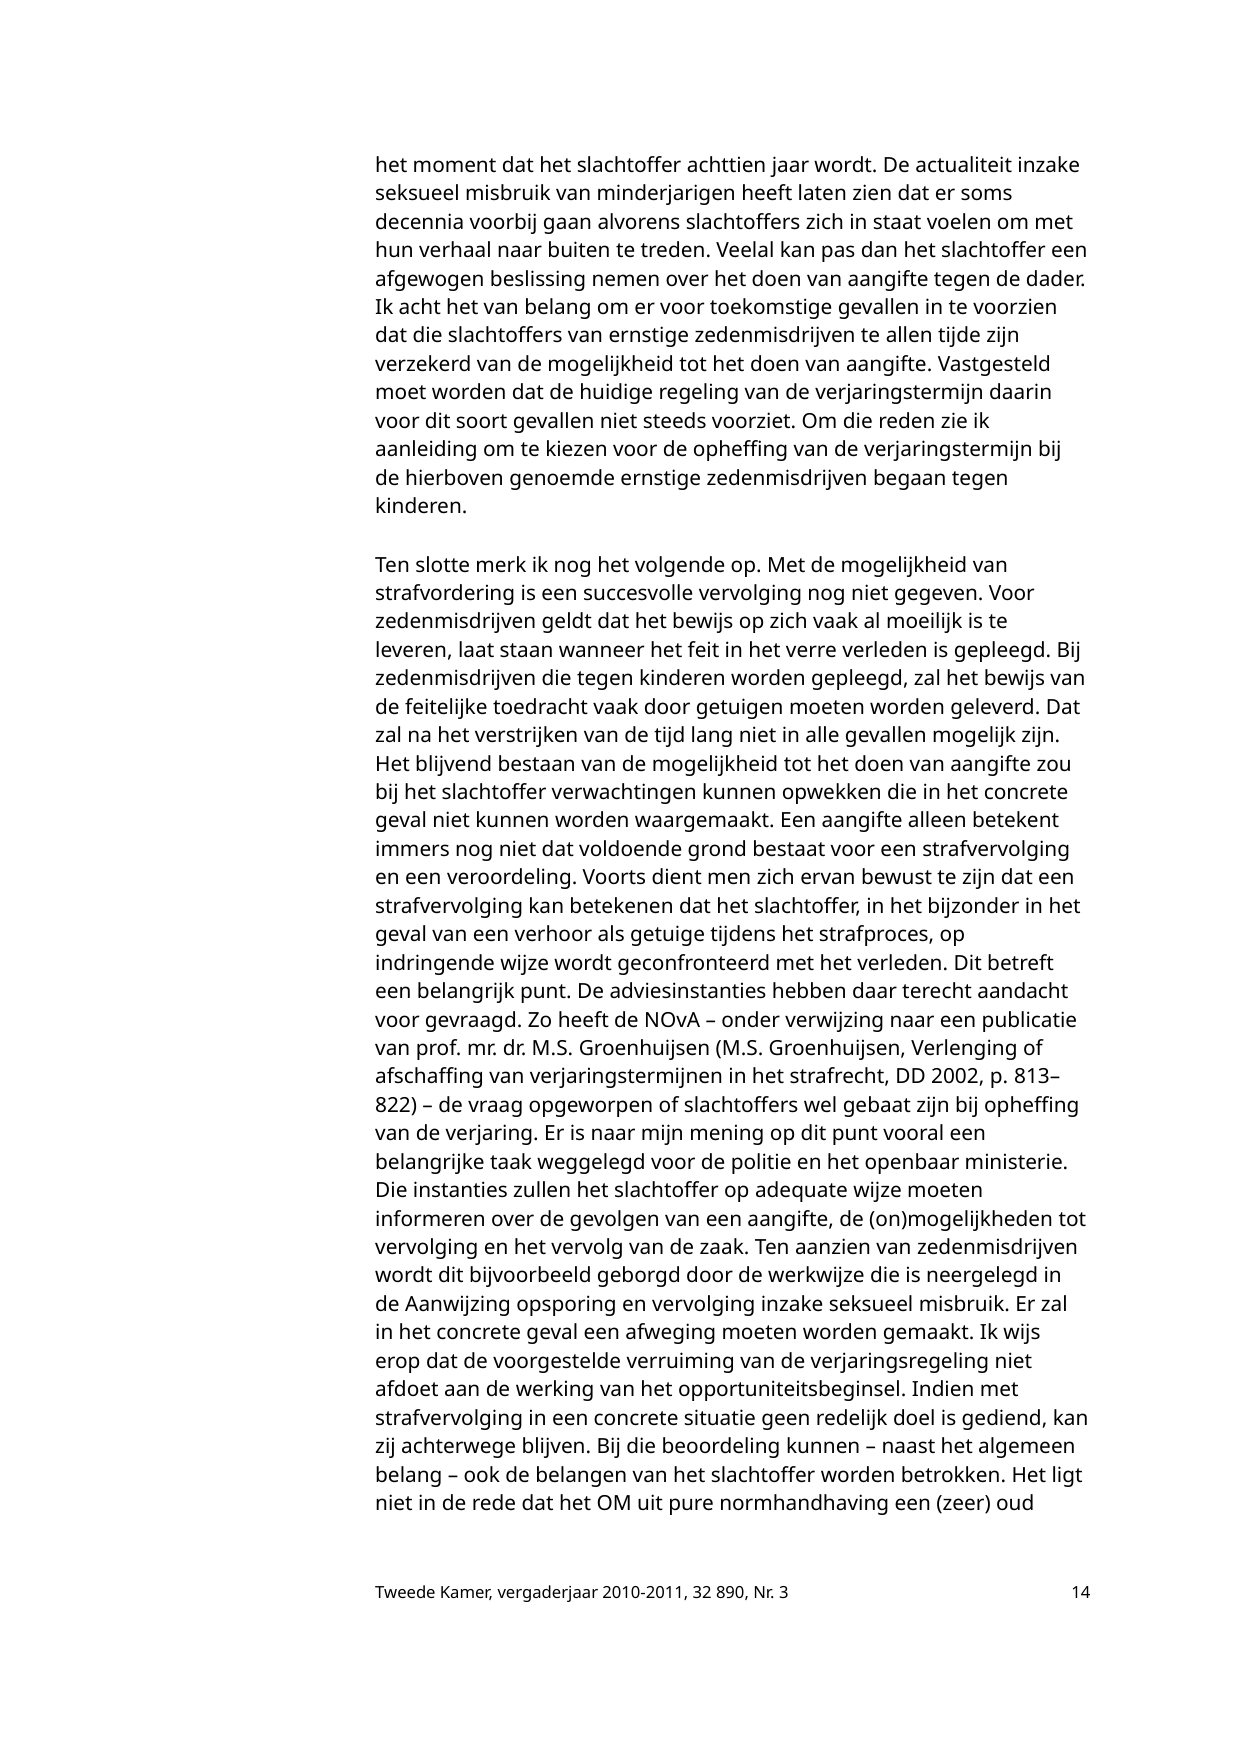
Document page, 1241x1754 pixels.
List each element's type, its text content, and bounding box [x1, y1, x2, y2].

text het moment dat het slachtoffer achttien jaar wordt. De actualiteit inzake seksueel misbruik van minderjarigen heeft laten zien dat er soms decennia voorbij gaan alvorens slachtoffers zich in staat voelen om met hun verhaal naar buiten te treden. Veelal kan pas dan het slachtoffer een afgewogen beslissing nemen over het doen van aangifte tegen de dader. Ik acht het van belang om er voor toekomstige gevallen in te voorzien dat die slachtoffers van ernstige zedenmisdrijven te allen tijde zijn verzekerd van de mogelijkheid tot het doen van aangifte. Vastgesteld moet worden dat de huidige regeling van de verjaringstermijn daarin voor dit soort gevallen niet steeds voorziet. Om die reden zie ik aanleiding om te kiezen voor de opheffing van de verjaringstermijn bij de hierboven genoemde ernstige zedenmisdrijven begaan tegen kinderen. [375, 150, 1090, 520]
text Ten slotte merk ik nog het volgende op. Met de mogelijkheid van strafvordering is een succesvolle vervolging nog niet gegeven. Voor zedenmisdrijven geldt dat het bewijs op zich vaak al moeilijk is te leveren, laat staan wanneer het feit in het verre verleden is gepleegd. Bij zedenmisdrijven die tegen kinderen worden gepleegd, zal het bewijs van de feitelijke toedracht vaak door getuigen moeten worden geleverd. Dat zal na het verstrijken van de tijd lang niet in alle gevallen mogelijk zijn. Het blijvend bestaan van de mogelijkheid tot het doen van aangifte zou bij het slachtoffer verwachtingen kunnen opwekken die in het concrete geval niet kunnen worden waargemaakt. Een aangifte alleen betekent immers nog niet dat voldoende grond bestaat voor een strafvervolging en een veroordeling. Voorts dient men zich ervan bewust te zijn dat een strafvervolging kan betekenen dat het slachtoffer, in het bijzonder in het geval van een verhoor als getuige tijdens het strafproces, op indringende wijze wordt geconfronteerd met het verleden. Dit betreft een belangrijk punt. De adviesinstanties hebben daar terecht aandacht voor gevraagd. Zo heeft de NOvA – onder verwijzing naar een publicatie van prof. mr. dr. M.S. Groenhuijsen (M.S. Groenhuijsen, Verlenging of afschaffing van verjaringstermijnen in het strafrecht, DD 2002, p. 813–822) – de vraag opgeworpen of slachtoffers wel gebaat zijn bij opheffing van de verjaring. Er is naar mijn mening op dit punt vooral een belangrijke taak weggelegd voor de politie en het openbaar ministerie. Die instanties zullen het slachtoffer op adequate wijze moeten informeren over de gevolgen van een aangifte, de (on)mogelijkheden tot vervolging en het vervolg van de zaak. Ten aanzien van zedenmisdrijven wordt dit bijvoorbeeld geborgd door de werkwijze die is neergelegd in de Aanwijzing opsporing en vervolging inzake seksueel misbruik. Er zal in het concrete geval een afweging moeten worden gemaakt. Ik wijs erop dat de voorgestelde verruiming van de verjaringsregeling niet afdoet aan de werking van het opportuniteitsbeginsel. Indien met strafvervolging in een concrete situatie geen redelijk doel is gediend, kan zij achterwege blijven. Bij die beoordeling kunnen – naast het algemeen belang – ook de belangen van het slachtoffer worden betrokken. Het ligt niet in de rede dat het OM uit pure normhandhaving een (zeer) oud [375, 550, 1090, 1517]
